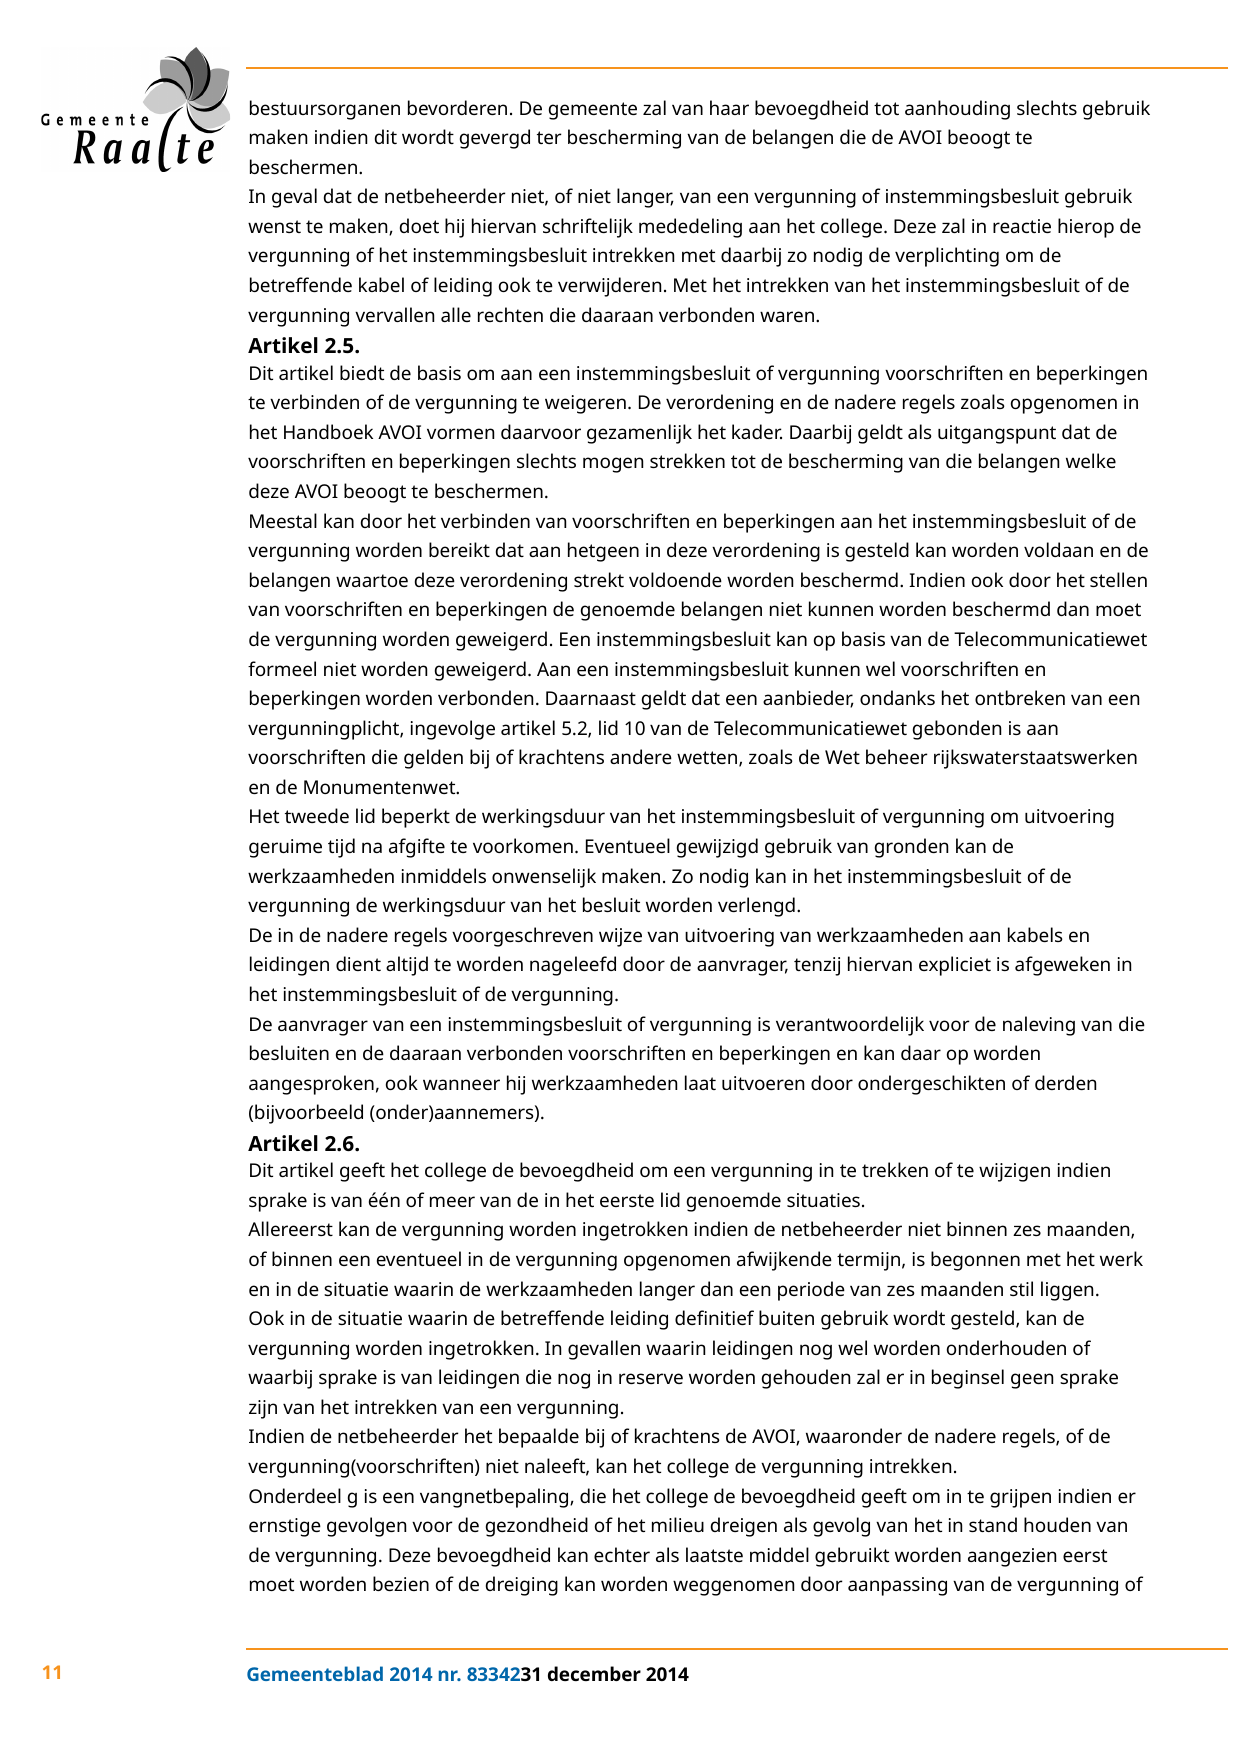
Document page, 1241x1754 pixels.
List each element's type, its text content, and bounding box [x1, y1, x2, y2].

text bestuursorganen bevorderen. De gemeente zal van haar bevoegdheid tot aanhouding slechts gebruik maken indien dit wordt gevergd ter bescherming van de belangen die de AVOI beoogt te beschermen. [248, 95, 1152, 180]
text Indien de netbeheerder het bepaalde bij of krachtens de AVOI, waaronder de nadere regels, of de vergunning(voorschriften) niet naleeft, kan het college de vergunning intrekken. [248, 1424, 1152, 1479]
text Het tweede lid beperkt de werkingsduur van het instemmingsbesluit of vergunning om uitvoering geruime tijd na afgifte te voorkomen. Eventueel gewijzigd gebruik van gronden kan de werkzaamheden inmiddels onwenselijk maken. Zo nodig kan in het instemmingsbesluit of de vergunning de werkingsduur van het besluit worden verlengd. [248, 804, 1152, 918]
text Onderdeel g is een vangnetbepaling, die het college de bevoegdheid geeft om in te grijpen indien er ernstige gevolgen voor de gezondheid of het milieu dreigen als gevolg van het in stand houden van de vergunning. Deze bevoegdheid kan echter als laatste middel gebruikt worden aangezien eerst moet worden bezien of de dreiging kan worden weggenomen door aanpassing van de vergunning of [248, 1483, 1152, 1597]
text Dit artikel geeft het college de bevoegdheid om een vergunning in te trekken of te wijzigen indien sprake is van één of meer van de in het eerste lid genoemde situaties. [248, 1157, 1152, 1213]
text De in de nadere regels voorgeschreven wijze van uitvoering van werkzaamheden aan kabels en leidingen dient altijd te worden nageleefd door de aanvrager, tenzij hiervan expliciet is afgeweken in het instemmingsbesluit of de vergunning. [248, 922, 1152, 1007]
text De aanvrager van een instemmingsbesluit of vergunning is verantwoordelijk voor de naleving van die besluiten en de daaraan verbonden voorschriften en beperkingen en kan daar op worden aangesproken, ook wanneer hij werkzaamheden laat uitvoeren door ondergeschikten of derden (bijvoorbeeld (onder)aannemers). [248, 1011, 1152, 1125]
picture [41, 47, 231, 172]
text In geval dat de netbeheerder niet, of niet langer, van een vergunning of instemmingsbesluit gebruik wenst te maken, doet hij hiervan schriftelijk mededeling aan het college. Deze zal in reactie hierop de vergunning of het instemmingsbesluit intrekken met daarbij zo nodig de verplichting om de betreffende kabel of leiding ook te verwijderen. Met het intrekken van het instemmingsbesluit of de vergunning vervallen alle rechten die daaraan verbonden waren. [248, 183, 1152, 328]
text Artikel 2.6. [248, 1129, 1152, 1157]
text Ook in de situatie waarin de betreffende leiding definitief buiten gebruik wordt gesteld, kan de vergunning worden ingetrokken. In gevallen waarin leidingen nog wel worden onderhouden of waarbij sprake is van leidingen die nog in reserve worden gehouden zal er in beginsel geen sprake zijn van het intrekken van een vergunning. [248, 1305, 1152, 1420]
text Artikel 2.5. [248, 331, 1152, 360]
text Dit artikel biedt de basis om aan een instemmingsbesluit of vergunning voorschriften en beperkingen te verbinden of de vergunning te weigeren. De verordening en de nadere regels zoals opgenomen in het Handboek AVOI vormen daarvoor gezamenlijk het kader. Daarbij geldt als uitgangspunt dat de voorschriften en beperkingen slechts mogen strekken tot de bescherming van die belangen welke deze AVOI beoogt te beschermen. [248, 360, 1152, 504]
text Allereerst kan de vergunning worden ingetrokken indien de netbeheerder niet binnen zes maanden, of binnen een eventueel in de vergunning opgenomen afwijkende termijn, is begonnen met het werk en in de situatie waarin de werkzaamheden langer dan een periode van zes maanden stil liggen. [248, 1217, 1152, 1302]
text Meestal kan door het verbinden van voorschriften en beperkingen aan het instemmingsbesluit of de vergunning worden bereikt dat aan hetgeen in deze verordening is gesteld kan worden voldaan en de belangen waartoe deze verordening strekt voldoende worden beschermd. Indien ook door het stellen van voorschriften en beperkingen de genoemde belangen niet kunnen worden beschermd dan moet de vergunning worden geweigerd. Een instemmingsbesluit kan op basis van de Telecommunicatiewet formeel niet worden geweigerd. Aan een instemmingsbesluit kunnen wel voorschriften en beperkingen worden verbonden. Daarnaast geldt dat een aanbieder, ondanks het ontbreken van een vergunningplicht, ingevolge artikel 5.2, lid 10 van de Telecommunicatiewet gebonden is aan voorschriften die gelden bij of krachtens andere wetten, zoals de Wet beheer rijkswaterstaatswerken en de Monumentenwet. [248, 508, 1152, 800]
